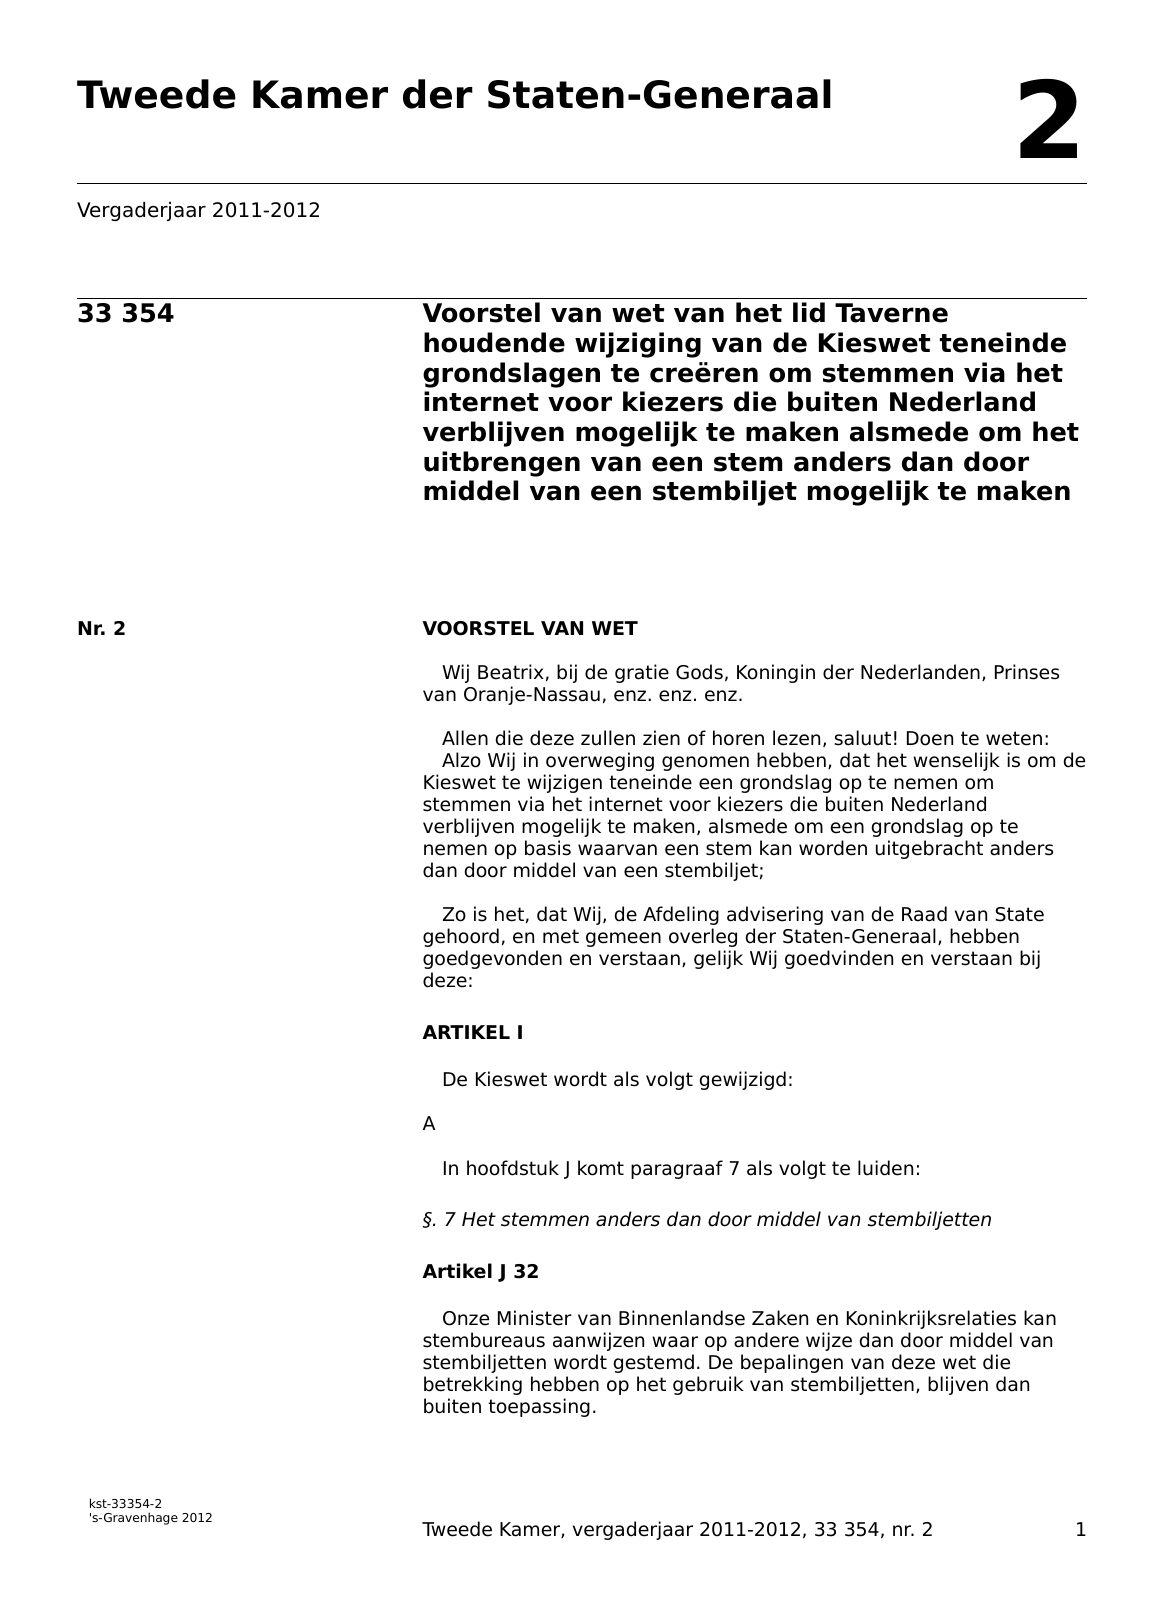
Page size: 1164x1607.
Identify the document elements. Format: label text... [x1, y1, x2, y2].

text De Kieswet wordt als volgt gewijzigd: [422, 1069, 1087, 1091]
table_header Tweede Kamer der Staten-Generaal [77, 59, 886, 183]
table_cell Vergaderjaar 2011-2012 [77, 184, 1087, 298]
subtitle §. 7 Het stemmen anders dan door middel van stembiljetten [422, 1209, 1087, 1231]
text Wij Beatrix, bij de gratie Gods, Koningin der Nederlanden, Prinses van Oranje-Nassau, enz. enz. enz. [422, 662, 1087, 706]
text Onze Minister van Binnenlandse Zaken en Koninkrijksrelaties kan stembureaus aanwijzen waar op andere wijze dan door middel van stembiljetten wordt gestemd. De bepalingen van deze wet die betrekking hebben op het gebruik van stembiljetten, blijven dan buiten toepassing. [422, 1308, 1087, 1418]
text A [422, 1113, 1087, 1135]
subtitle Nr. 2 VOORSTEL VAN WET [77, 618, 1087, 640]
text Zo is het, dat Wij, de Afdeling advisering van de Raad van State gehoord, en met gemeen overleg der Staten-Generaal, hebben goedgevonden en verstaan, gelijk Wij goedvinden en verstaan bij deze: [422, 904, 1087, 992]
text Allen die deze zullen zien of horen lezen, saluut! Doen te weten: [422, 728, 1087, 750]
table_header 2 [886, 59, 1087, 183]
text In hoofdstuk J komt paragraaf 7 als volgt te luiden: [422, 1157, 1087, 1179]
text Alzo Wij in overweging genomen hebben, dat het wenselijk is om de Kieswet te wijzigen teneinde een grondslag op te nemen om stemmen via het internet voor kiezers die buiten Nederland verblijven mogelijk te maken, alsmede om een grondslag op te nemen op basis waarvan een stem kan worden uitgebracht anders dan door middel van een stembiljet; [422, 750, 1087, 882]
text kst-33354-2 [88, 1497, 323, 1511]
text 's-Gravenhage 2012 [88, 1511, 323, 1525]
subtitle ARTIKEL I [422, 1022, 1087, 1044]
subtitle 33 354 Voorstel van wet van het lid Taverne houdende wijziging van de Kieswet teneinde grondslagen te creëren om stemmen via het internet voor kiezers die buiten Nederland verblijven mogelijk te maken alsmede om het uitbrengen van een stem anders dan door middel van een stembiljet mogelijk te maken [77, 299, 1087, 507]
subtitle Artikel J 32 [422, 1261, 1087, 1283]
